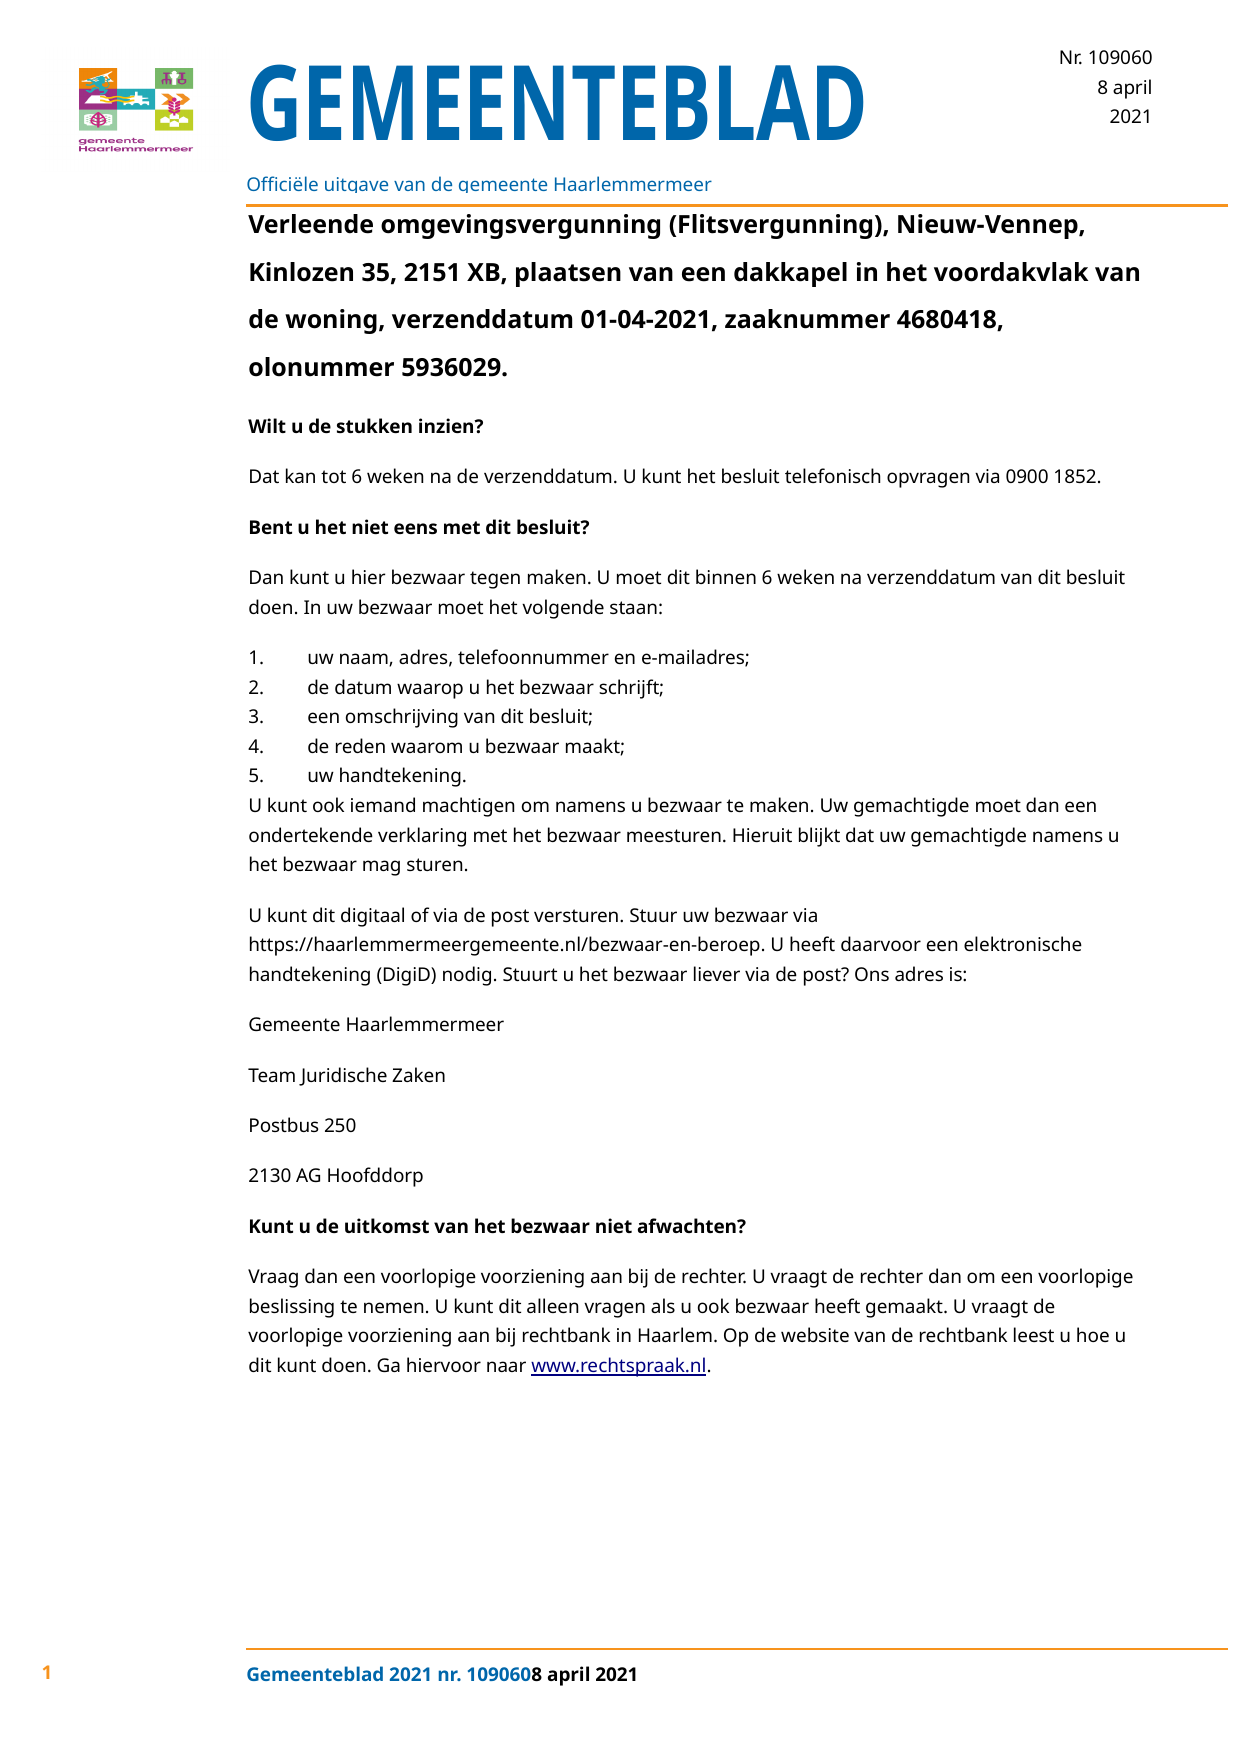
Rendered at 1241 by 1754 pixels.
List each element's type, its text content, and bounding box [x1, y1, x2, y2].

list de reden waarom u bezwaar maakt; [248, 733, 1152, 759]
text Team Juridische Zaken [248, 1062, 1152, 1088]
text Postbus 250 [248, 1112, 1152, 1138]
text Vraag dan een voorlopige voorziening aan bij de rechter. U vraagt de rechter dan om een voorlopige beslissing te nemen. U kunt dit alleen vragen als u ook bezwaar heeft gemaakt. U vraagt de voorlopige voorziening aan bij rechtbank in Haarlem. Op de website van de rechtbank leest u hoe u dit kunt doen. Ga hiervoor naar www.rechtspraak.nl. [248, 1263, 1152, 1378]
text Gemeente Haarlemmermeer [248, 1011, 1152, 1037]
list de datum waarop u het bezwaar schrijft; [248, 674, 1152, 700]
list uw naam, adres, telefoonnummer en e-mailadres; [248, 644, 1152, 670]
text Bent u het niet eens met dit besluit? [248, 514, 1152, 540]
list een omschrijving van dit besluit; [248, 703, 1152, 729]
text Verleende omgevingsvergunning (Flitsvergunning), Nieuw-Vennep, Kinlozen 35, 2151 XB, plaatsen van een dakkapel in het voordakvlak van de woning, verzenddatum 01-04-2021, zaaknummer 4680418, olonummer 5936029. [248, 207, 1152, 384]
text Wilt u de stukken inzien? [248, 413, 1152, 439]
list uw handtekening. [248, 763, 1152, 788]
text U kunt ook iemand machtigen om namens u bezwaar te maken. Uw gemachtigde moet dan een ondertekende verklaring met het bezwaar meesturen. Hieruit blijkt dat uw gemachtigde namens u het bezwaar mag sturen. [248, 792, 1152, 877]
text U kunt dit digitaal of via de post versturen. Stuur uw bezwaar via https://haarlemmermeergemeente.nl/bezwaar-en-beroep. U heeft daarvoor een elektronische handtekening (DigiD) nodig. Stuurt u het bezwaar liever via de post? Ons adres is: [248, 902, 1152, 987]
picture [41, 47, 231, 172]
text Dan kunt u hier bezwaar tegen maken. U moet dit binnen 6 weken na verzenddatum van dit besluit doen. In uw bezwaar moet het volgende staan: [248, 564, 1152, 620]
text 2130 AG Hoofddorp [248, 1163, 1152, 1188]
text Dat kan tot 6 weken na de verzenddatum. U kunt het besluit telefonisch opvragen via 0900 1852. [248, 463, 1152, 489]
text Kunt u de uitkomst van het bezwaar niet afwachten? [248, 1213, 1152, 1239]
